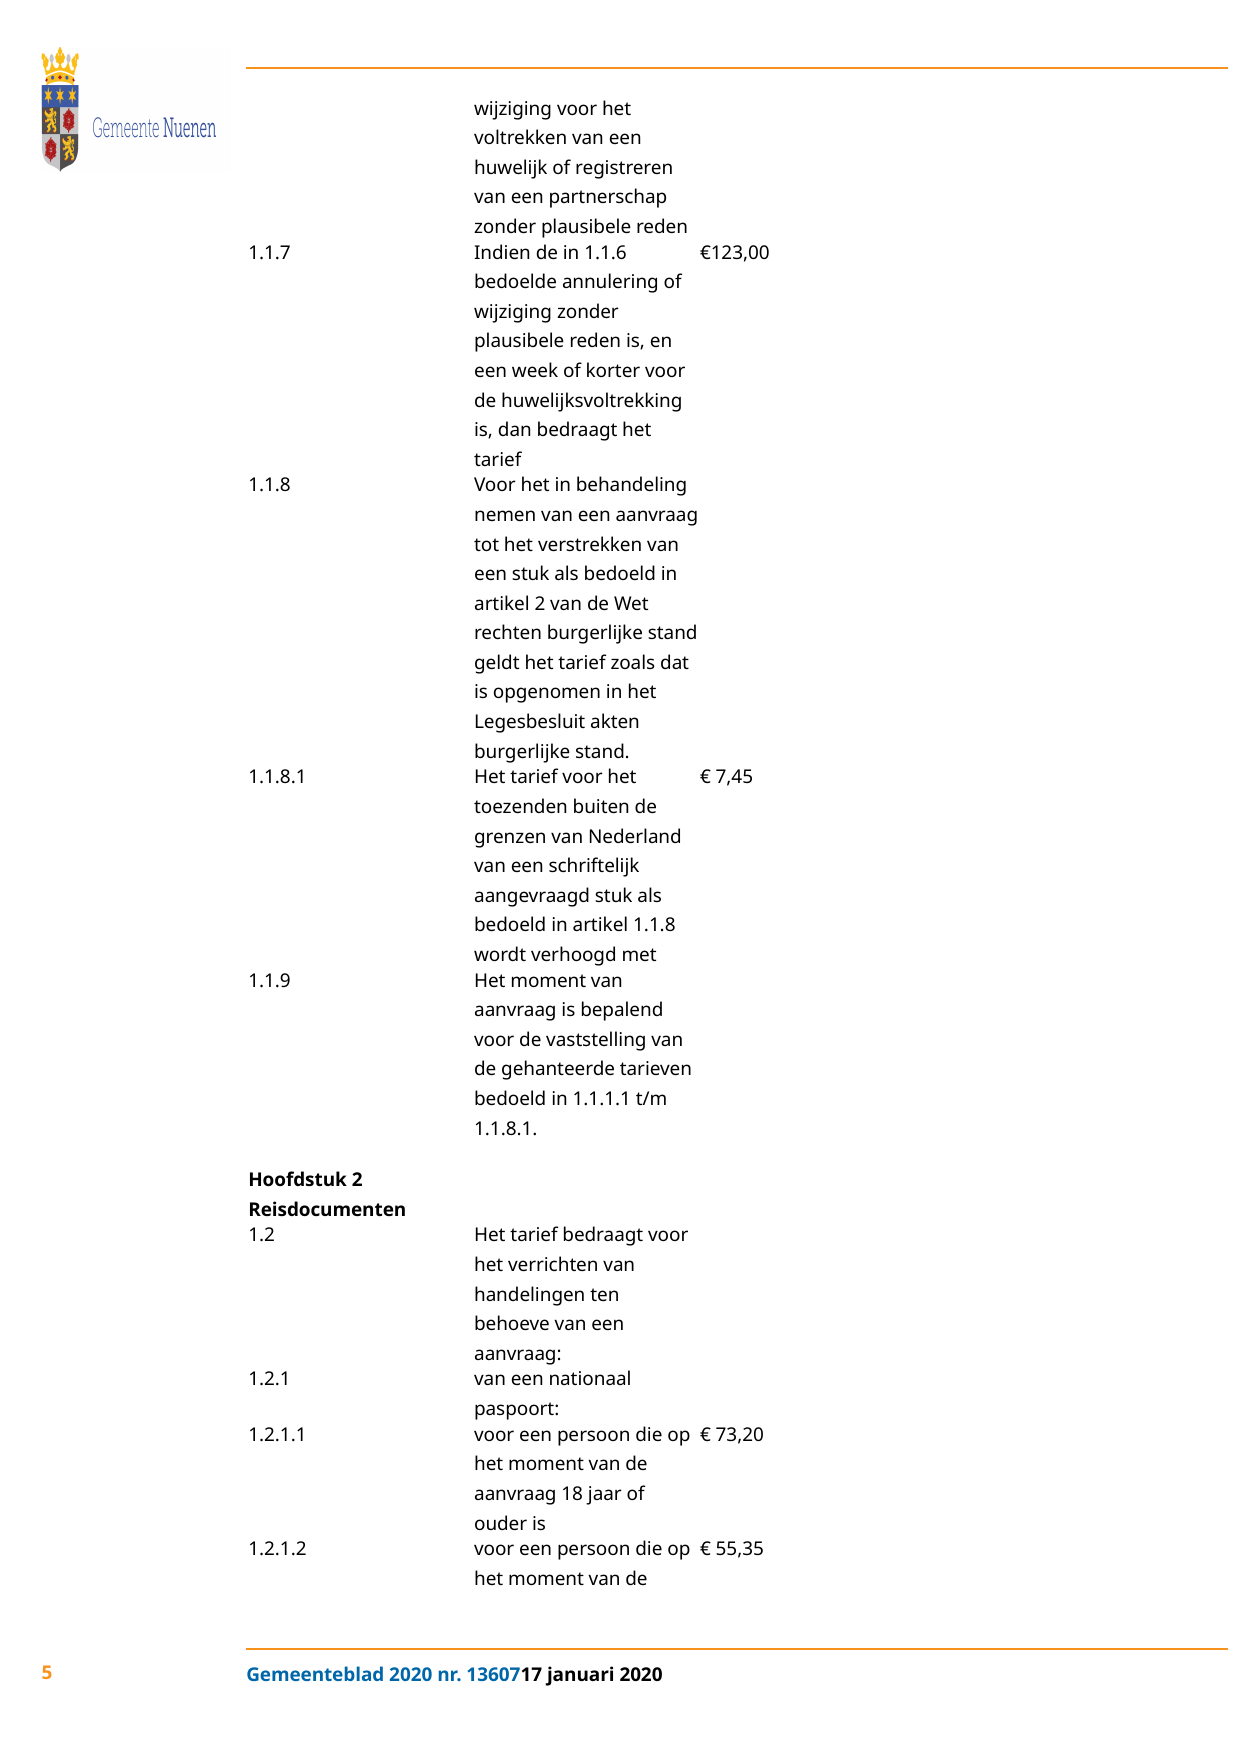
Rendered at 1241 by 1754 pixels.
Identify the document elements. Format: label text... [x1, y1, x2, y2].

table_cell [700, 1222, 926, 1366]
table_cell 1.1.8.1 [248, 764, 474, 967]
table_cell [700, 95, 926, 239]
table_cell 1.2.1 [248, 1366, 474, 1421]
table_cell [700, 967, 926, 1141]
table_cell Voor het in behandeling nemen van een aanvraag tot het verstrekken van een stuk als bedoeld in artikel 2 van de Wet rechten burgerlijke stand geldt het tarief zoals dat is opgenomen in het Legesbesluit akten burgerlijke stand. [474, 472, 700, 764]
table_cell voor een persoon die op het moment van de aanvraag 18 jaar of ouder is [474, 1421, 700, 1535]
table_cell Het moment van aanvraag is bepalend voor de vaststelling van de gehanteerde tarieven bedoeld in 1.1.1.1 t/m 1.1.8.1. [474, 967, 700, 1141]
table_cell Het tarief bedraagt voor het verrichten van handelingen ten behoeve van een aanvraag: [474, 1222, 700, 1366]
table_cell voor een persoon die op het moment van de [474, 1535, 700, 1591]
table_cell € 55,35 [700, 1535, 926, 1591]
table_cell 1.1.7 [248, 239, 474, 472]
table_cell €123,00 [700, 239, 926, 472]
table_cell 1.1.9 [248, 967, 474, 1141]
table_cell 1.1.8 [248, 472, 474, 764]
table_cell [248, 1141, 474, 1166]
table_cell [248, 95, 474, 239]
table_cell [474, 1141, 700, 1166]
table_cell [474, 1166, 700, 1222]
table_cell Hoofdstuk 2 Reisdocumenten [248, 1166, 474, 1222]
table_cell van een nationaal paspoort: [474, 1366, 700, 1421]
table_cell Indien de in 1.1.6 bedoelde annulering of wijziging zonder plausibele reden is, en een week of korter voor de huwelijksvoltrekking is, dan bedraagt het tarief [474, 239, 700, 472]
table_cell [700, 472, 926, 764]
table_cell € 73,20 [700, 1421, 926, 1535]
table_cell 1.2.1.1 [248, 1421, 474, 1535]
table_cell [700, 1366, 926, 1421]
table_cell Het tarief voor het toezenden buiten de grenzen van Nederland van een schriftelijk aangevraagd stuk als bedoeld in artikel 1.1.8 wordt verhoogd met [474, 764, 700, 967]
table_cell 1.2.1.2 [248, 1535, 474, 1591]
table_cell 1.2 [248, 1222, 474, 1366]
picture [41, 47, 231, 172]
table_cell € 7,45 [700, 764, 926, 967]
table_cell wijziging voor het voltrekken van een huwelijk of registreren van een partnerschap zonder plausibele reden [474, 95, 700, 239]
